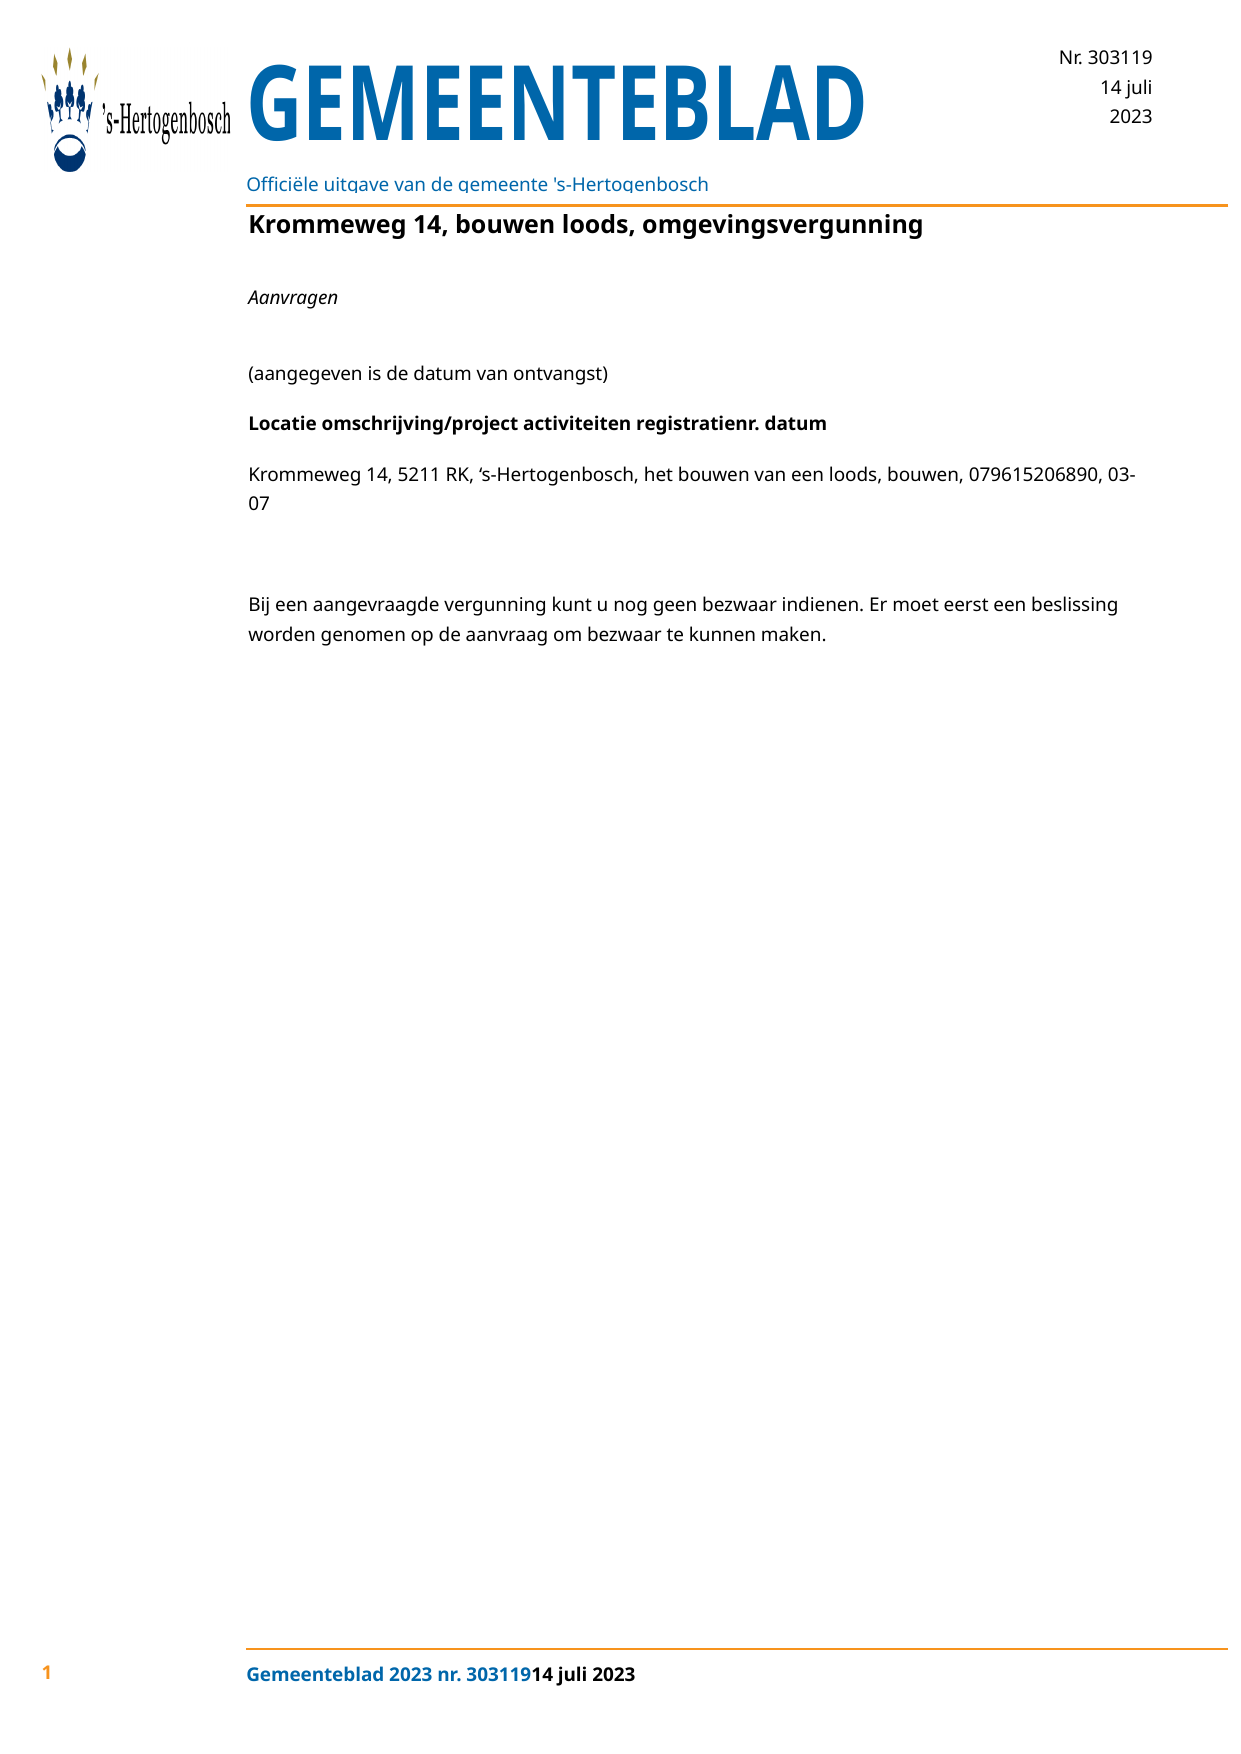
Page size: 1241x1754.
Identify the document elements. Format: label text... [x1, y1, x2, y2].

text Bij een aangevraagde vergunning kunt u nog geen bezwaar indienen. Er moet eerst een beslissing worden genomen op de aanvraag om bezwaar te kunnen maken. [248, 591, 1152, 647]
text (aangegeven is de datum van ontvangst) [248, 360, 1152, 386]
picture [41, 47, 231, 172]
text Krommeweg 14, bouwen loods, omgevingsvergunning [248, 207, 1152, 241]
text Aanvragen [248, 284, 1152, 309]
text Krommeweg 14, 5211 RK, ‘s-Hertogenbosch, het bouwen van een loods, bouwen, 079615206890, 03-07 [248, 461, 1152, 516]
text Locatie omschrijving/project activiteiten registratienr. datum [248, 410, 1152, 436]
